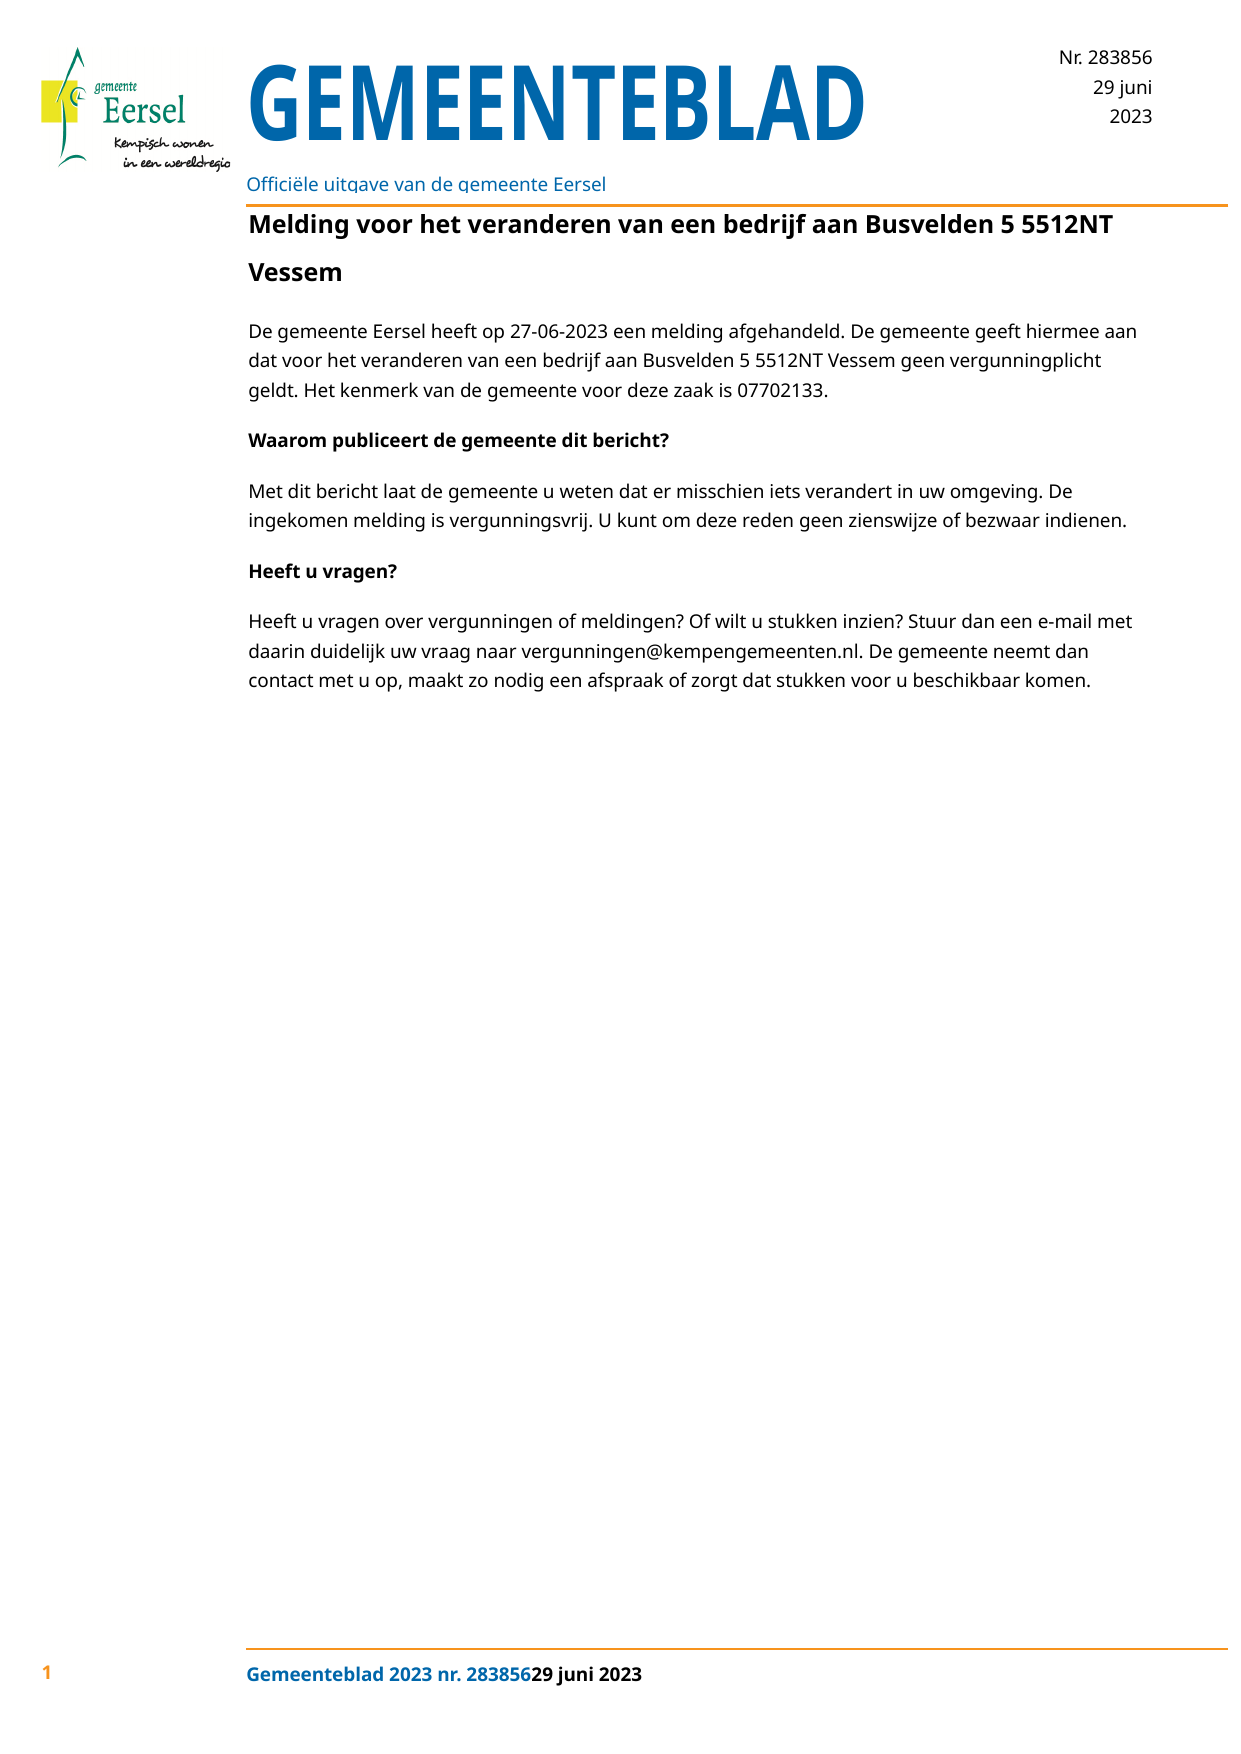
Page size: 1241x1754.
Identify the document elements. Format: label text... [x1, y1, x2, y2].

text Melding voor het veranderen van een bedrijf aan Busvelden 5 5512NT Vessem [248, 207, 1152, 288]
text De gemeente Eersel heeft op 27-06-2023 een melding afgehandeld. De gemeente geeft hiermee aan dat voor het veranderen van een bedrijf aan Busvelden 5 5512NT Vessem geen vergunningplicht geldt. Het kenmerk van de gemeente voor deze zaak is 07702133. [248, 318, 1152, 403]
text Heeft u vragen over vergunningen of meldingen? Of wilt u stukken inzien? Stuur dan een e-mail met daarin duidelijk uw vraag naar vergunningen@kempengemeenten.nl. De gemeente neemt dan contact met u op, maakt zo nodig een afspraak of zorgt dat stukken voor u beschikbaar komen. [248, 608, 1152, 693]
picture [41, 47, 231, 172]
text Waarom publiceert de gemeente dit bericht? [248, 427, 1152, 453]
text Heeft u vragen? [248, 558, 1152, 584]
text Met dit bericht laat de gemeente u weten dat er misschien iets verandert in uw omgeving. De ingekomen melding is vergunningsvrij. U kunt om deze reden geen zienswijze of bezwaar indienen. [248, 478, 1152, 533]
